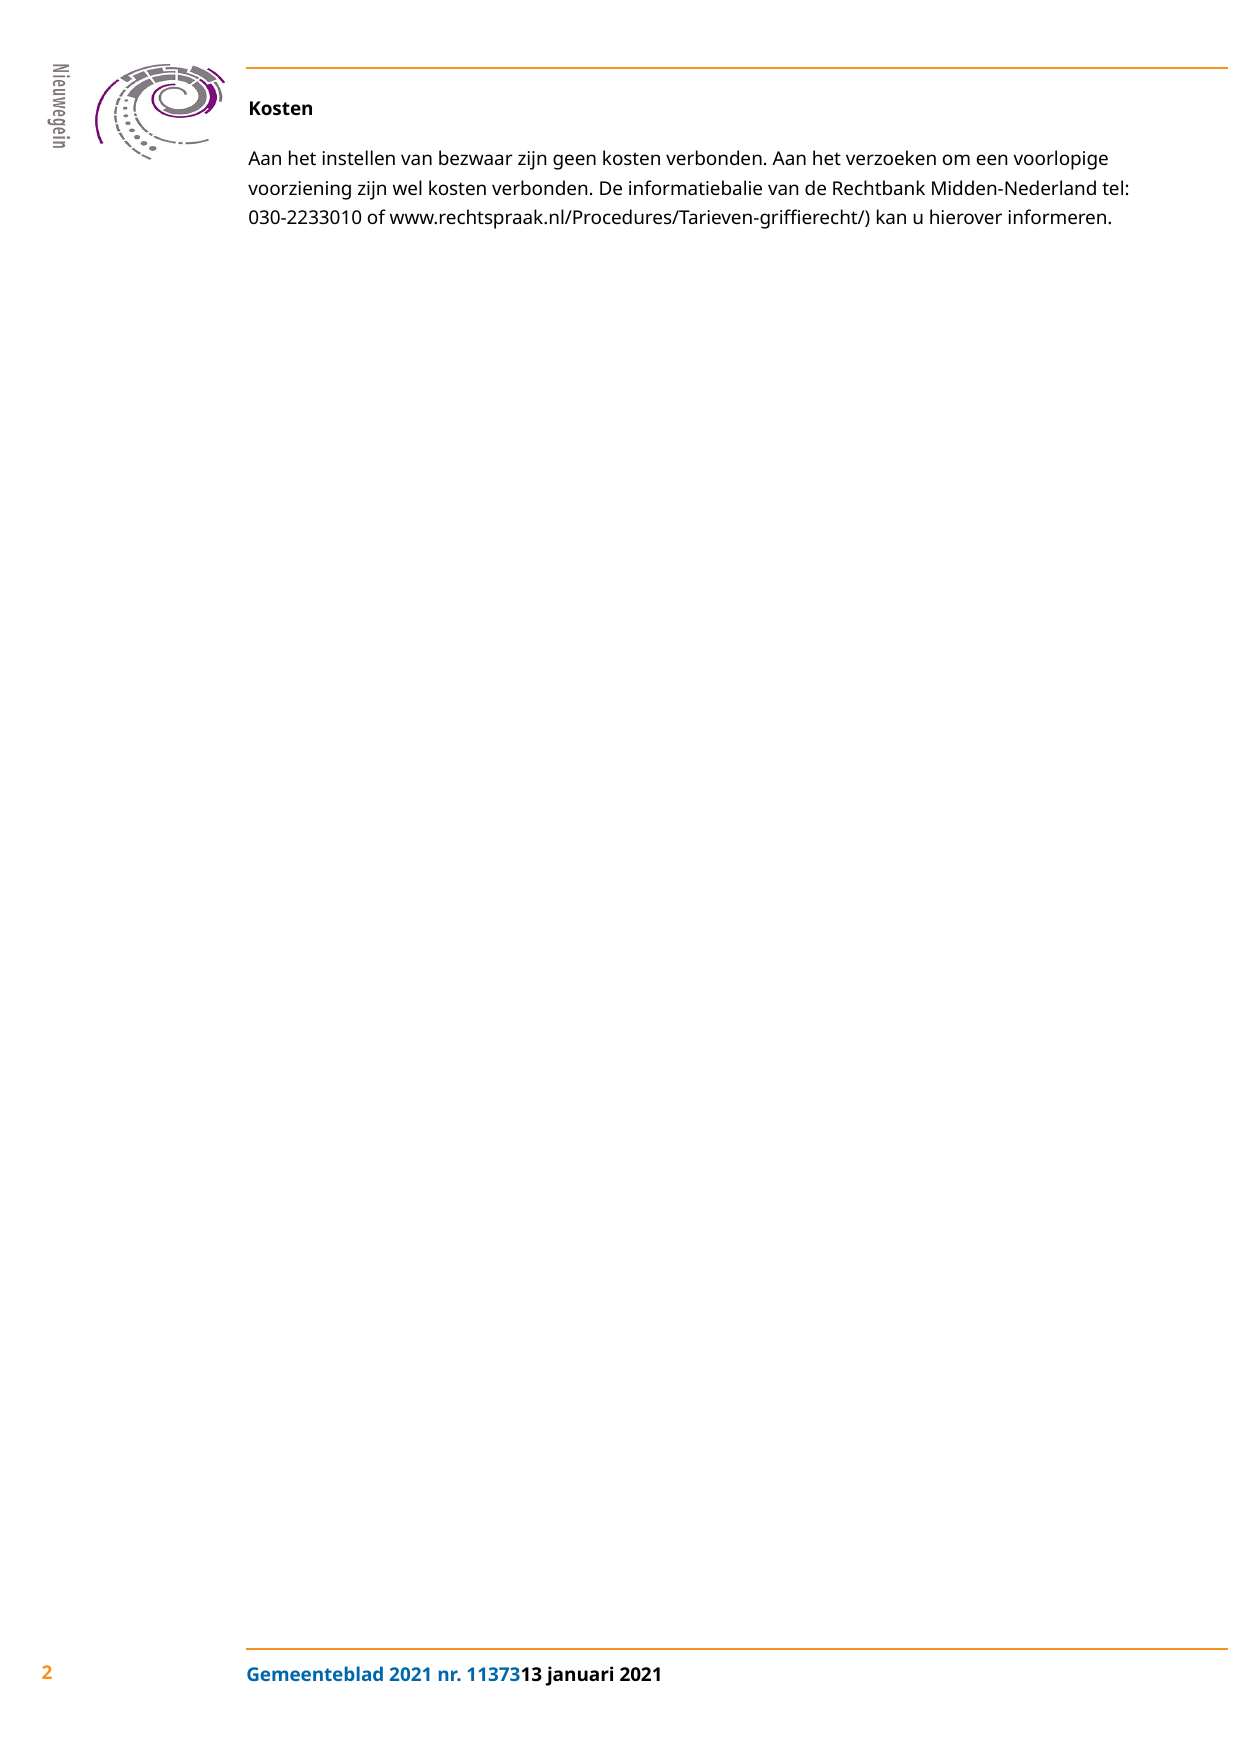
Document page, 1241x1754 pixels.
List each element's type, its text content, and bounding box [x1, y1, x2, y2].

text Aan het instellen van bezwaar zijn geen kosten verbonden. Aan het verzoeken om een voorlopige voorziening zijn wel kosten verbonden. De informatiebalie van de Rechtbank Midden-Nederland tel: 030-2233010 of www.rechtspraak.nl/Procedures/Tarieven-griffierecht/) kan u hierover informeren. [248, 145, 1152, 230]
text Kosten [248, 95, 1152, 121]
picture [41, 47, 231, 172]
